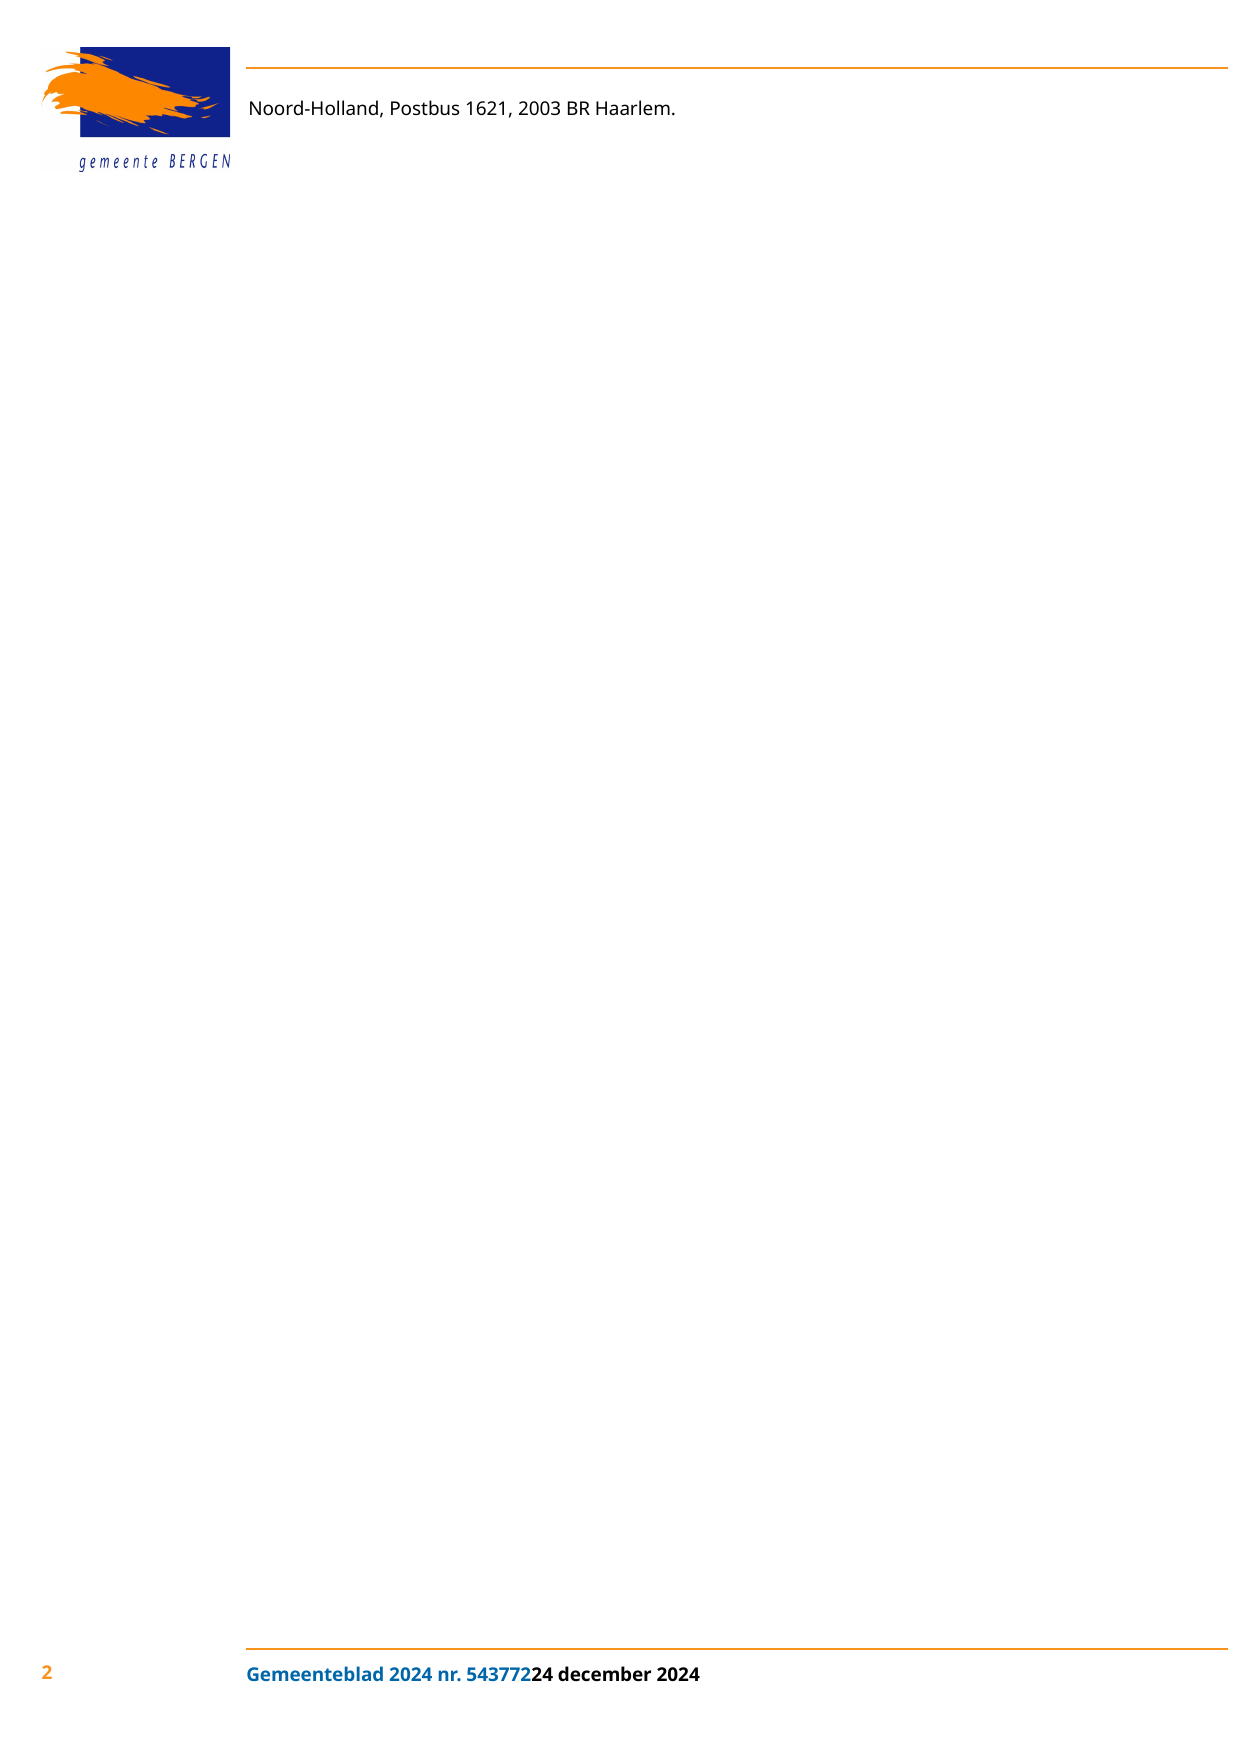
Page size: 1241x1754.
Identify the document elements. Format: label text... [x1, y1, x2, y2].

text Noord-Holland, Postbus 1621, 2003 BR Haarlem. [248, 95, 1152, 121]
picture [41, 47, 231, 172]
